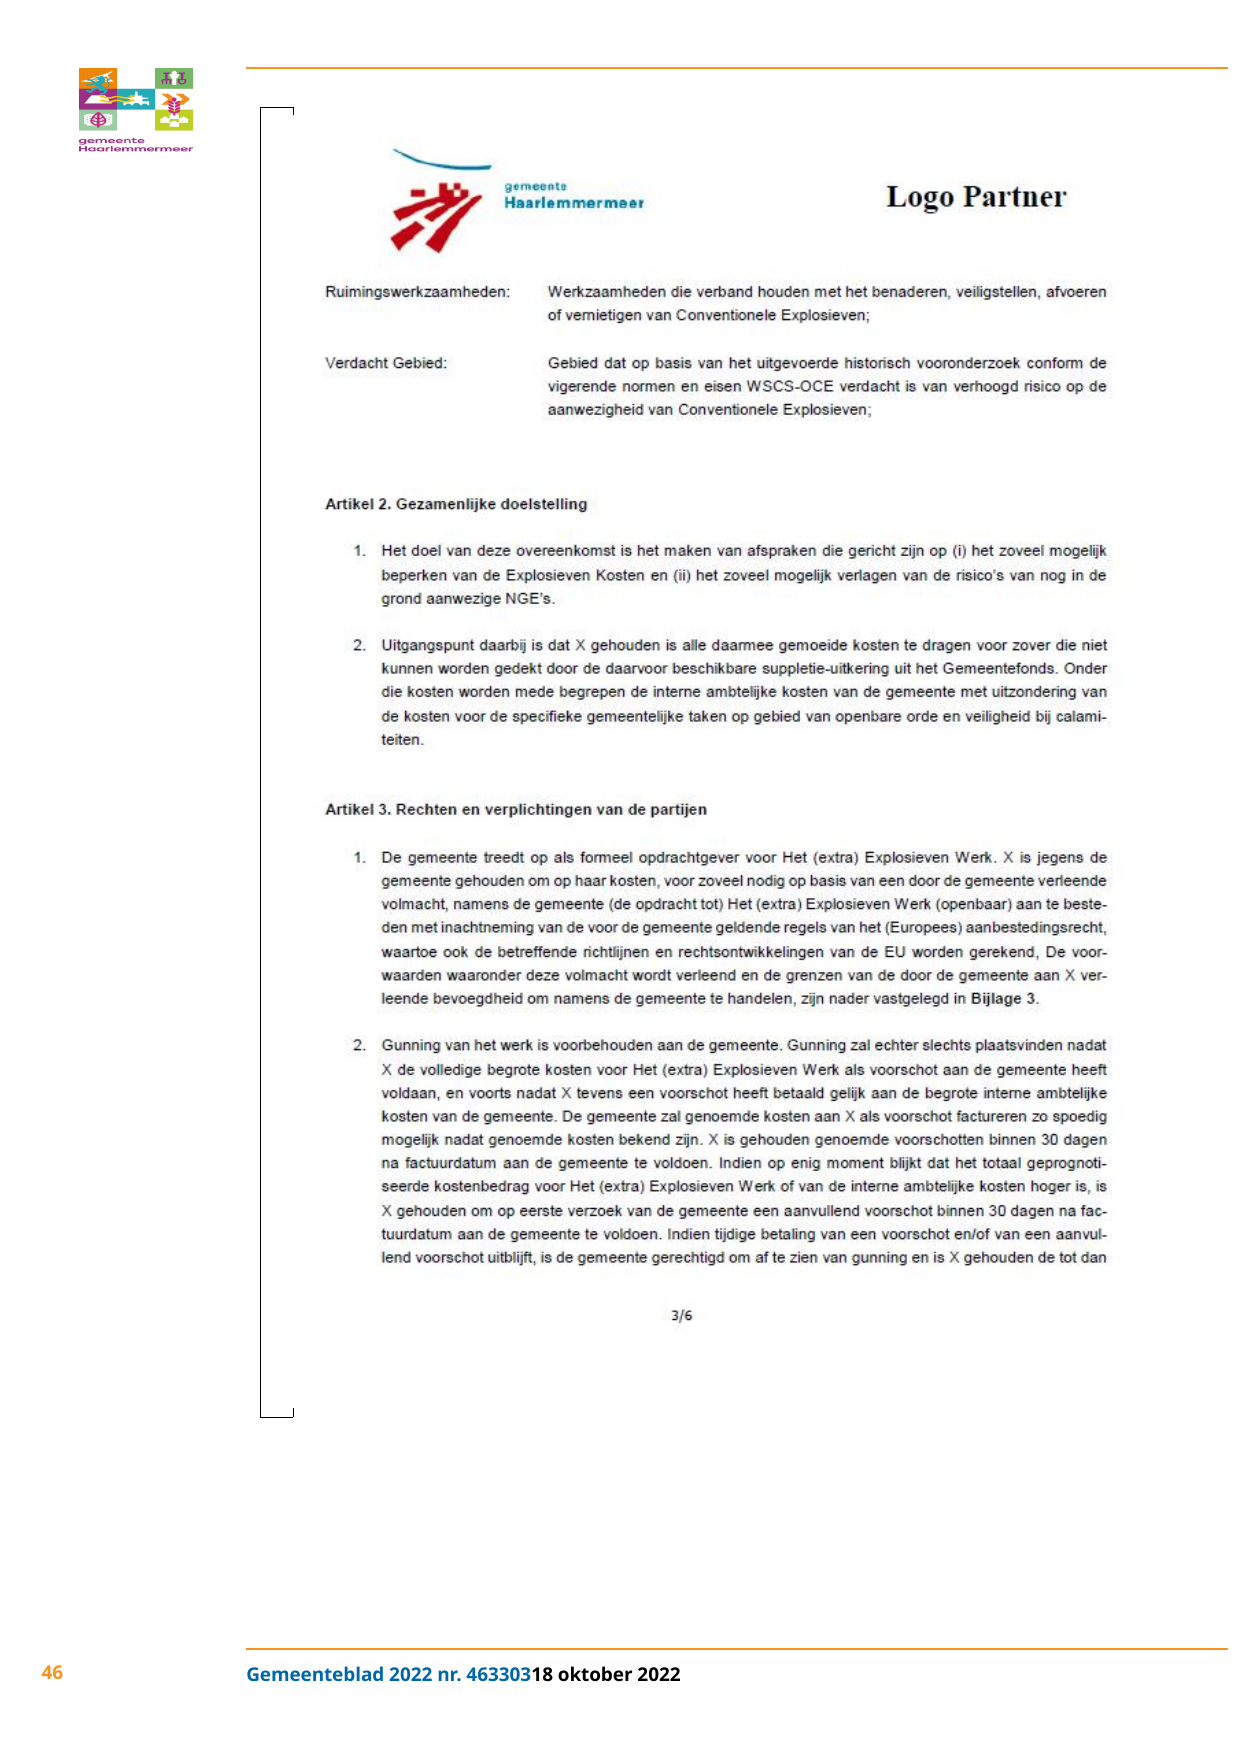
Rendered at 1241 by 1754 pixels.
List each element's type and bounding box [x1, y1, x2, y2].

picture [41, 47, 231, 172]
picture [268, 115, 1173, 1408]
